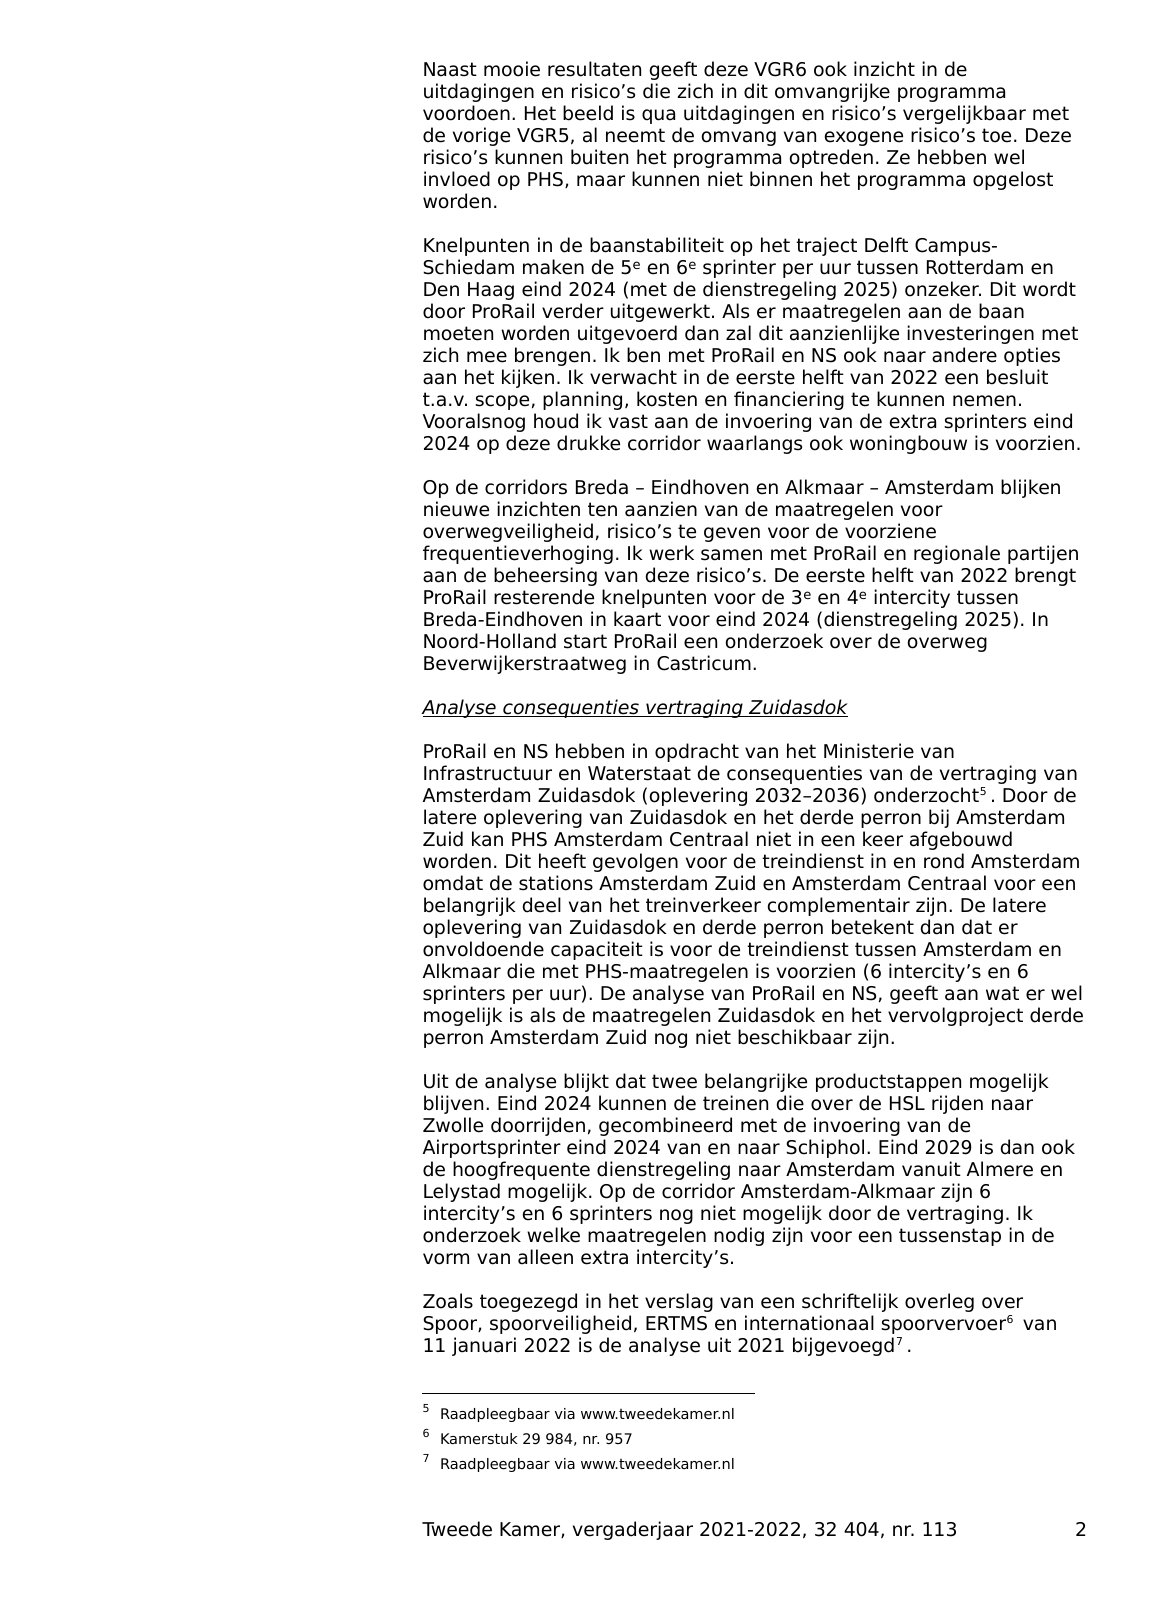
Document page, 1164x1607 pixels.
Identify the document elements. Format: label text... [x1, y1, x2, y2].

text ProRail en NS hebben in opdracht van het Ministerie van Infrastructuur en Waterstaat de consequenties van de vertraging van Amsterdam Zuidasdok (oplevering 2032–2036) onderzocht. Door de latere oplevering van Zuidasdok en het derde perron bij Amsterdam Zuid kan PHS Amsterdam Centraal niet in een keer afgebouwd worden. Dit heeft gevolgen voor de treindienst in en rond Amsterdam omdat de stations Amsterdam Zuid en Amsterdam Centraal voor een belangrijk deel van het treinverkeer complementair zijn. De latere oplevering van Zuidasdok en derde perron betekent dan dat er onvoldoende capaciteit is voor de treindienst tussen Amsterdam en Alkmaar die met PHS-maatregelen is voorzien (6 intercity’s en 6 sprinters per uur). De analyse van ProRail en NS, geeft aan wat er wel mogelijk is als de maatregelen Zuidasdok en het vervolgproject derde perron Amsterdam Zuid nog niet beschikbaar zijn. [422, 741, 1087, 1049]
text Kamerstuk 29 984, nr. 957 [422, 1427, 1087, 1449]
subtitle Analyse consequenties vertraging Zuidasdok [422, 697, 1087, 719]
text Op de corridors Breda – Eindhoven en Alkmaar – Amsterdam blijken nieuwe inzichten ten aanzien van de maatregelen voor overwegveiligheid, risico’s te geven voor de voorziene frequentieverhoging. Ik werk samen met ProRail en regionale partijen aan de beheersing van deze risico’s. De eerste helft van 2022 brengt ProRail resterende knelpunten voor de 3e en 4e intercity tussen Breda-Eindhoven in kaart voor eind 2024 (dienstregeling 2025). In Noord-Holland start ProRail een onderzoek over de overweg Beverwijkerstraatweg in Castricum. [422, 477, 1087, 675]
text Zoals toegezegd in het verslag van een schriftelijk overleg over Spoor, spoorveiligheid, ERTMS en internationaal spoorvervoer van 11 januari 2022 is de analyse uit 2021 bijgevoegd. [422, 1291, 1087, 1357]
text Naast mooie resultaten geeft deze VGR6 ook inzicht in de uitdagingen en risico’s die zich in dit omvangrijke programma voordoen. Het beeld is qua uitdagingen en risico’s vergelijkbaar met de vorige VGR5, al neemt de omvang van exogene risico’s toe. Deze risico’s kunnen buiten het programma optreden. Ze hebben wel invloed op PHS, maar kunnen niet binnen het programma opgelost worden. [422, 59, 1087, 213]
text Uit de analyse blijkt dat twee belangrijke productstappen mogelijk blijven. Eind 2024 kunnen de treinen die over de HSL rijden naar Zwolle doorrijden, gecombineerd met de invoering van de Airportsprinter eind 2024 van en naar Schiphol. Eind 2029 is dan ook de hoogfrequente dienstregeling naar Amsterdam vanuit Almere en Lelystad mogelijk. Op de corridor Amsterdam-Alkmaar zijn 6 intercity’s en 6 sprinters nog niet mogelijk door de vertraging. Ik onderzoek welke maatregelen nodig zijn voor een tussenstap in de vorm van alleen extra intercity’s. [422, 1071, 1087, 1269]
text Raadpleegbaar via www.tweedekamer.nl [422, 1402, 1087, 1424]
text Knelpunten in de baanstabiliteit op het traject Delft Campus-Schiedam maken de 5e en 6e sprinter per uur tussen Rotterdam en Den Haag eind 2024 (met de dienstregeling 2025) onzeker. Dit wordt door ProRail verder uitgewerkt. Als er maatregelen aan de baan moeten worden uitgevoerd dan zal dit aanzienlijke investeringen met zich mee brengen. Ik ben met ProRail en NS ook naar andere opties aan het kijken. Ik verwacht in de eerste helft van 2022 een besluit t.a.v. scope, planning, kosten en financiering te kunnen nemen. Vooralsnog houd ik vast aan de invoering van de extra sprinters eind 2024 op deze drukke corridor waarlangs ook woningbouw is voorzien. [422, 235, 1087, 455]
text Raadpleegbaar via www.tweedekamer.nl [422, 1452, 1087, 1474]
